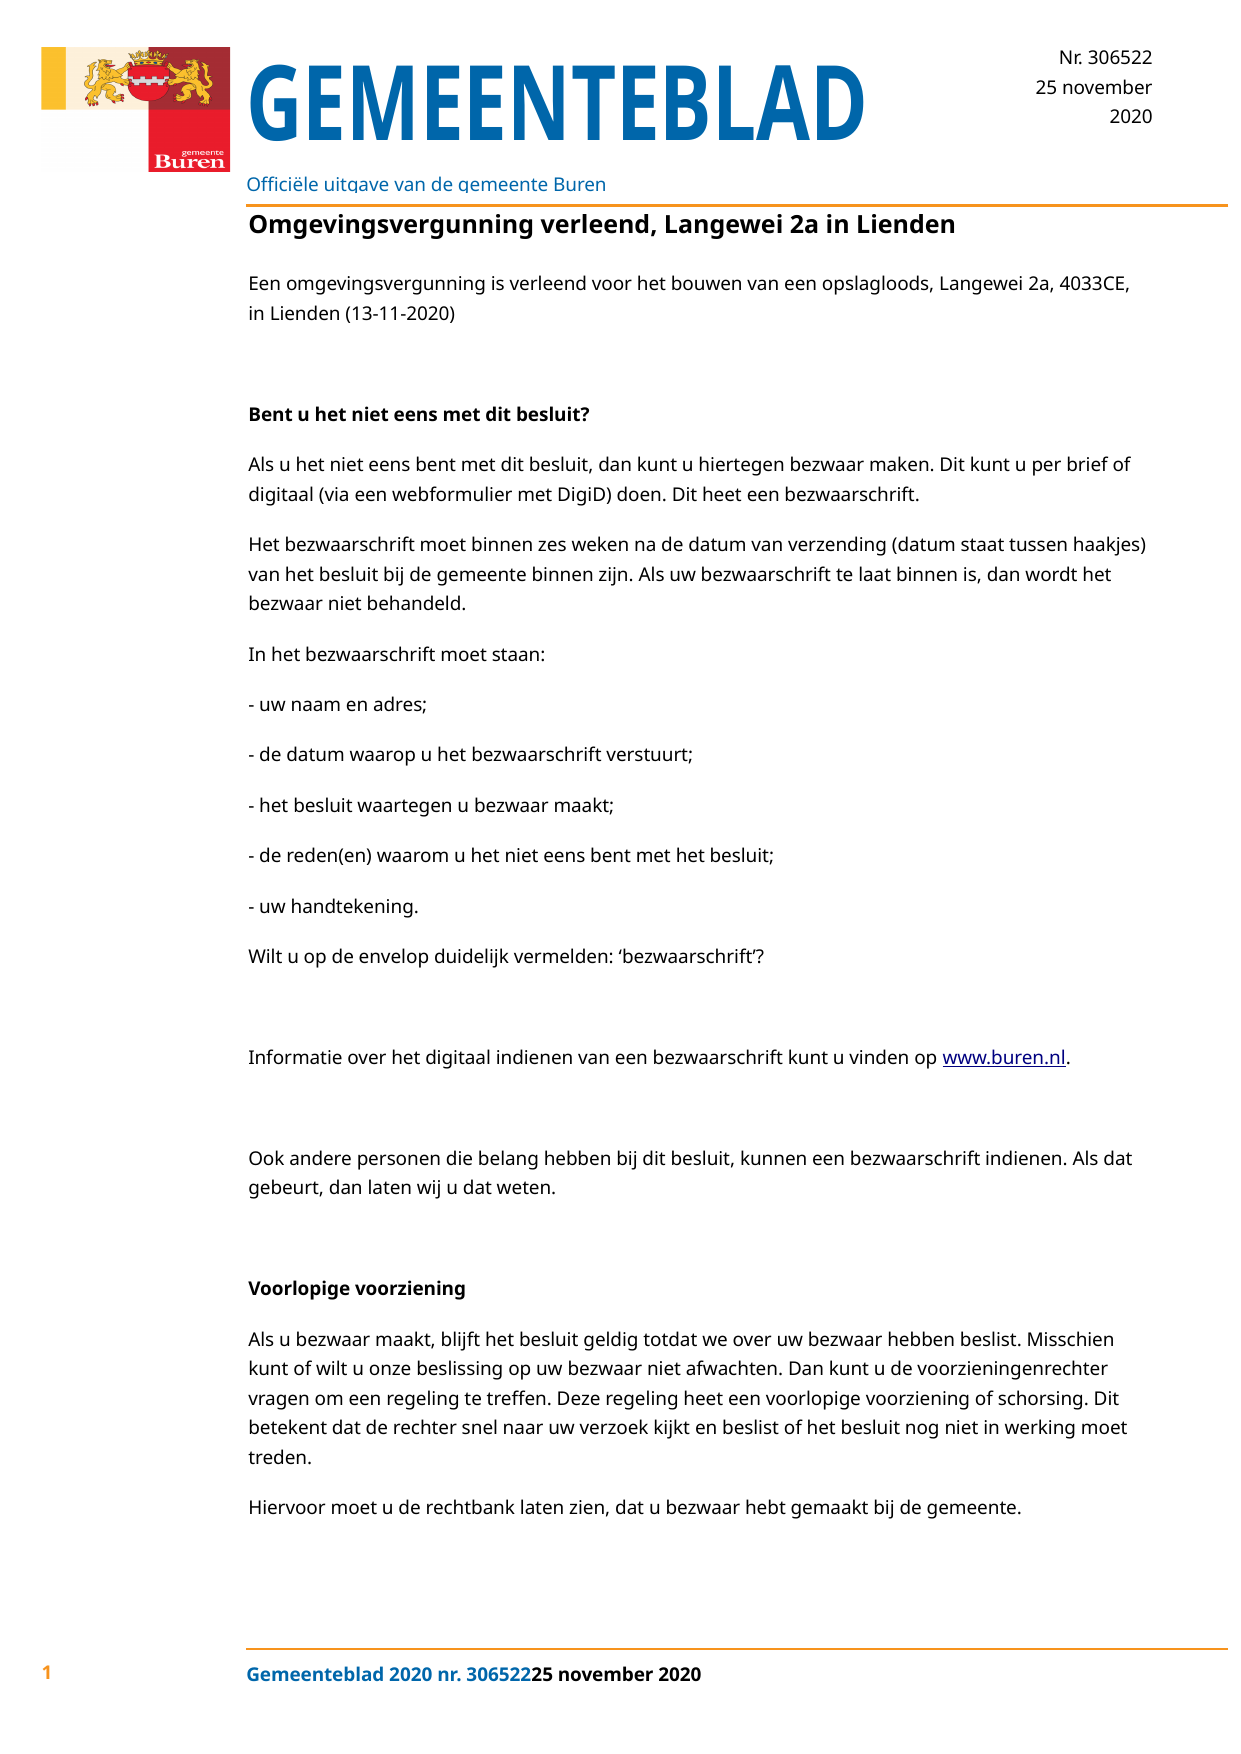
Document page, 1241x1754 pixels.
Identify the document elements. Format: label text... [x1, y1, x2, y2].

text - uw handtekening. [248, 893, 1152, 918]
text Ook andere personen die belang hebben bij dit besluit, kunnen een bezwaarschrift indienen. Als dat gebeurt, dan laten wij u dat weten. [248, 1145, 1152, 1200]
text Wilt u op de envelop duidelijk vermelden: ‘bezwaarschrift’? [248, 943, 1152, 969]
text - uw naam en adres; [248, 691, 1152, 717]
text Bent u het niet eens met dit besluit? [248, 401, 1152, 426]
text - de datum waarop u het bezwaarschrift verstuurt; [248, 742, 1152, 767]
text Als u bezwaar maakt, blijft het besluit geldig totdat we over uw bezwaar hebben beslist. Misschien kunt of wilt u onze beslissing op uw bezwaar niet afwachten. Dan kunt u de voorzieningenrechter vragen om een regeling te treffen. Deze regeling heet een voorlopige voorziening of schorsing. Dit betekent dat de rechter snel naar uw verzoek kijkt en beslist of het besluit nog niet in werking moet treden. [248, 1326, 1152, 1470]
text - het besluit waartegen u bezwaar maakt; [248, 792, 1152, 818]
picture [41, 47, 231, 172]
text - de reden(en) waarom u het niet eens bent met het besluit; [248, 842, 1152, 868]
text Omgevingsvergunning verleend, Langewei 2a in Lienden [248, 207, 1152, 241]
text Hiervoor moet u de rechtbank laten zien, dat u bezwaar hebt gemaakt bij de gemeente. [248, 1494, 1152, 1520]
text Het bezwaarschrift moet binnen zes weken na de datum van verzending (datum staat tussen haakjes) van het besluit bij de gemeente binnen zijn. Als uw bezwaarschrift te laat binnen is, dan wordt het bezwaar niet behandeld. [248, 531, 1152, 616]
text In het bezwaarschrift moet staan: [248, 641, 1152, 666]
text Als u het niet eens bent met dit besluit, dan kunt u hiertegen bezwaar maken. Dit kunt u per brief of digitaal (via een webformulier met DigiD) doen. Dit heet een bezwaarschrift. [248, 451, 1152, 506]
text Voorlopige voorziening [248, 1275, 1152, 1301]
text Informatie over het digitaal indienen van een bezwaarschrift kunt u vinden op www.buren.nl. [248, 1044, 1152, 1070]
text Een omgevingsvergunning is verleend voor het bouwen van een opslagloods, Langewei 2a, 4033CE, in Lienden (13-11-2020) [248, 270, 1152, 326]
